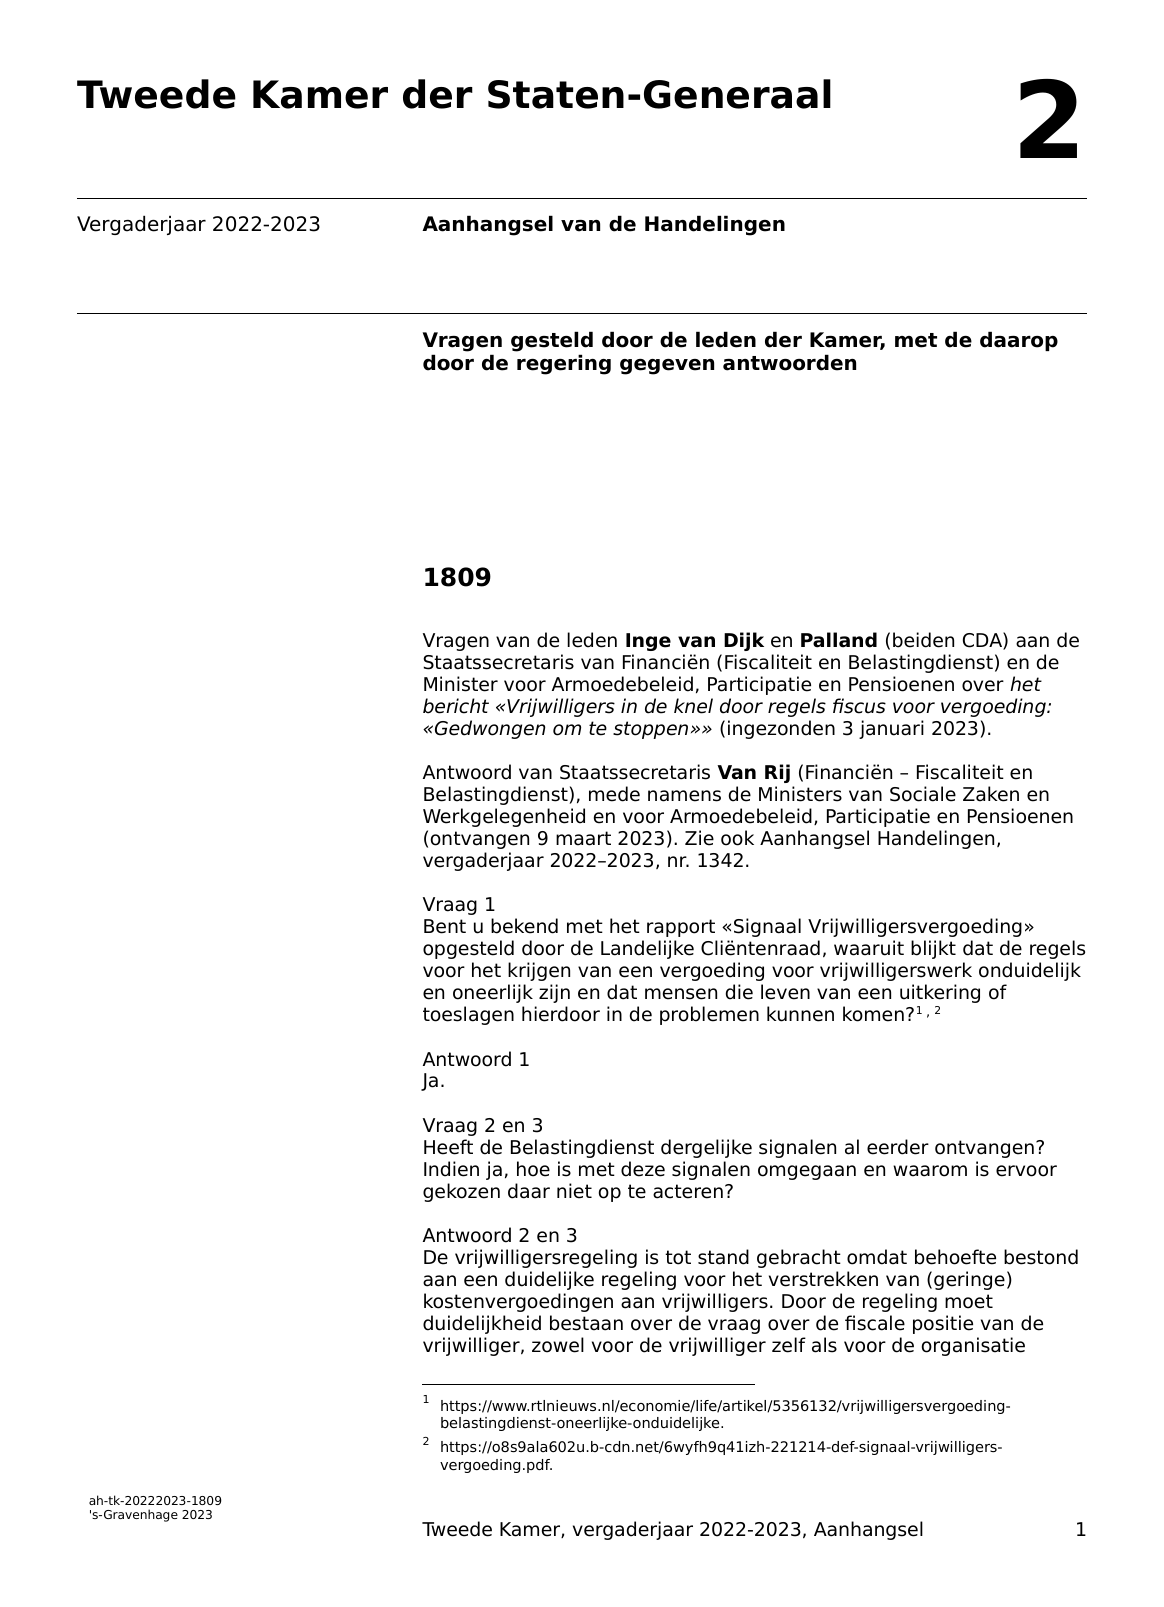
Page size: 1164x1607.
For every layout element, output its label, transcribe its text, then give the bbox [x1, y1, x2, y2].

text Vraag 2 en 3 [422, 1114, 1087, 1137]
text Indien ja, hoe is met deze signalen omgegaan en waarom is ervoor gekozen daar niet op te acteren? [422, 1158, 1087, 1202]
text 's-Gravenhage 2023 [88, 1508, 323, 1522]
text https://www.rtlnieuws.nl/economie/life/artikel/5356132/vrijwilligersvergoeding-belastingdienst-oneerlijke-onduidelijke. [422, 1393, 1087, 1432]
table_cell Aanhangsel van de Handelingen [422, 199, 1087, 313]
table_cell Vragen gesteld door de leden der Kamer, met de daarop door de regering gegeven antwoorden [422, 314, 1087, 375]
text Antwoord 2 en 3 [422, 1225, 1087, 1247]
text Antwoord 1 [422, 1048, 1087, 1070]
text 1809 [422, 563, 1087, 592]
table_header 2 [886, 59, 1087, 198]
table_cell [77, 314, 422, 375]
text Bent u bekend met het rapport «Signaal Vrijwilligersvergoeding» opgesteld door de Landelijke Cliëntenraad, waaruit blijkt dat de regels voor het krijgen van een vergoeding voor vrijwilligerswerk onduidelijk en oneerlijk zijn en dat mensen die leven van een uitkering of toeslagen hierdoor in de problemen kunnen komen?, [422, 916, 1087, 1026]
table_cell Vergaderjaar 2022-2023 [77, 199, 422, 313]
text ah-tk-20222023-1809 [88, 1494, 323, 1508]
text Antwoord van Staatssecretaris Van Rij (Financiën – Fiscaliteit en Belastingdienst), mede namens de Ministers van Sociale Zaken en Werkgelegenheid en voor Armoedebeleid, Participatie en Pensioenen (ontvangen 9 maart 2023). Zie ook Aanhangsel Handelingen, vergaderjaar 2022–2023, nr. 1342. [422, 762, 1087, 872]
text https://o8s9ala602u.b-cdn.net/6wyfh9q41izh-221214-def-signaal-vrijwilligers-vergoeding.pdf. [422, 1435, 1087, 1474]
text Ja. [422, 1070, 1087, 1092]
table_header Tweede Kamer der Staten-Generaal [77, 59, 886, 198]
text De vrijwilligersregeling is tot stand gebracht omdat behoefte bestond aan een duidelijke regeling voor het verstrekken van (geringe) kostenvergoedingen aan vrijwilligers. Door de regeling moet duidelijkheid bestaan over de vraag over de fiscale positie van de vrijwilliger, zowel voor de vrijwilliger zelf als voor de organisatie [422, 1247, 1087, 1357]
text Vraag 1 [422, 894, 1087, 916]
text Heeft de Belastingdienst dergelijke signalen al eerder ontvangen? [422, 1137, 1087, 1158]
text Vragen van de leden Inge van Dijk en Palland (beiden CDA) aan de Staatssecretaris van Financiën (Fiscaliteit en Belastingdienst) en de Minister voor Armoedebeleid, Participatie en Pensioenen over het bericht «Vrijwilligers in de knel door regels fiscus voor vergoeding: «Gedwongen om te stoppen»» (ingezonden 3 januari 2023). [422, 630, 1087, 740]
